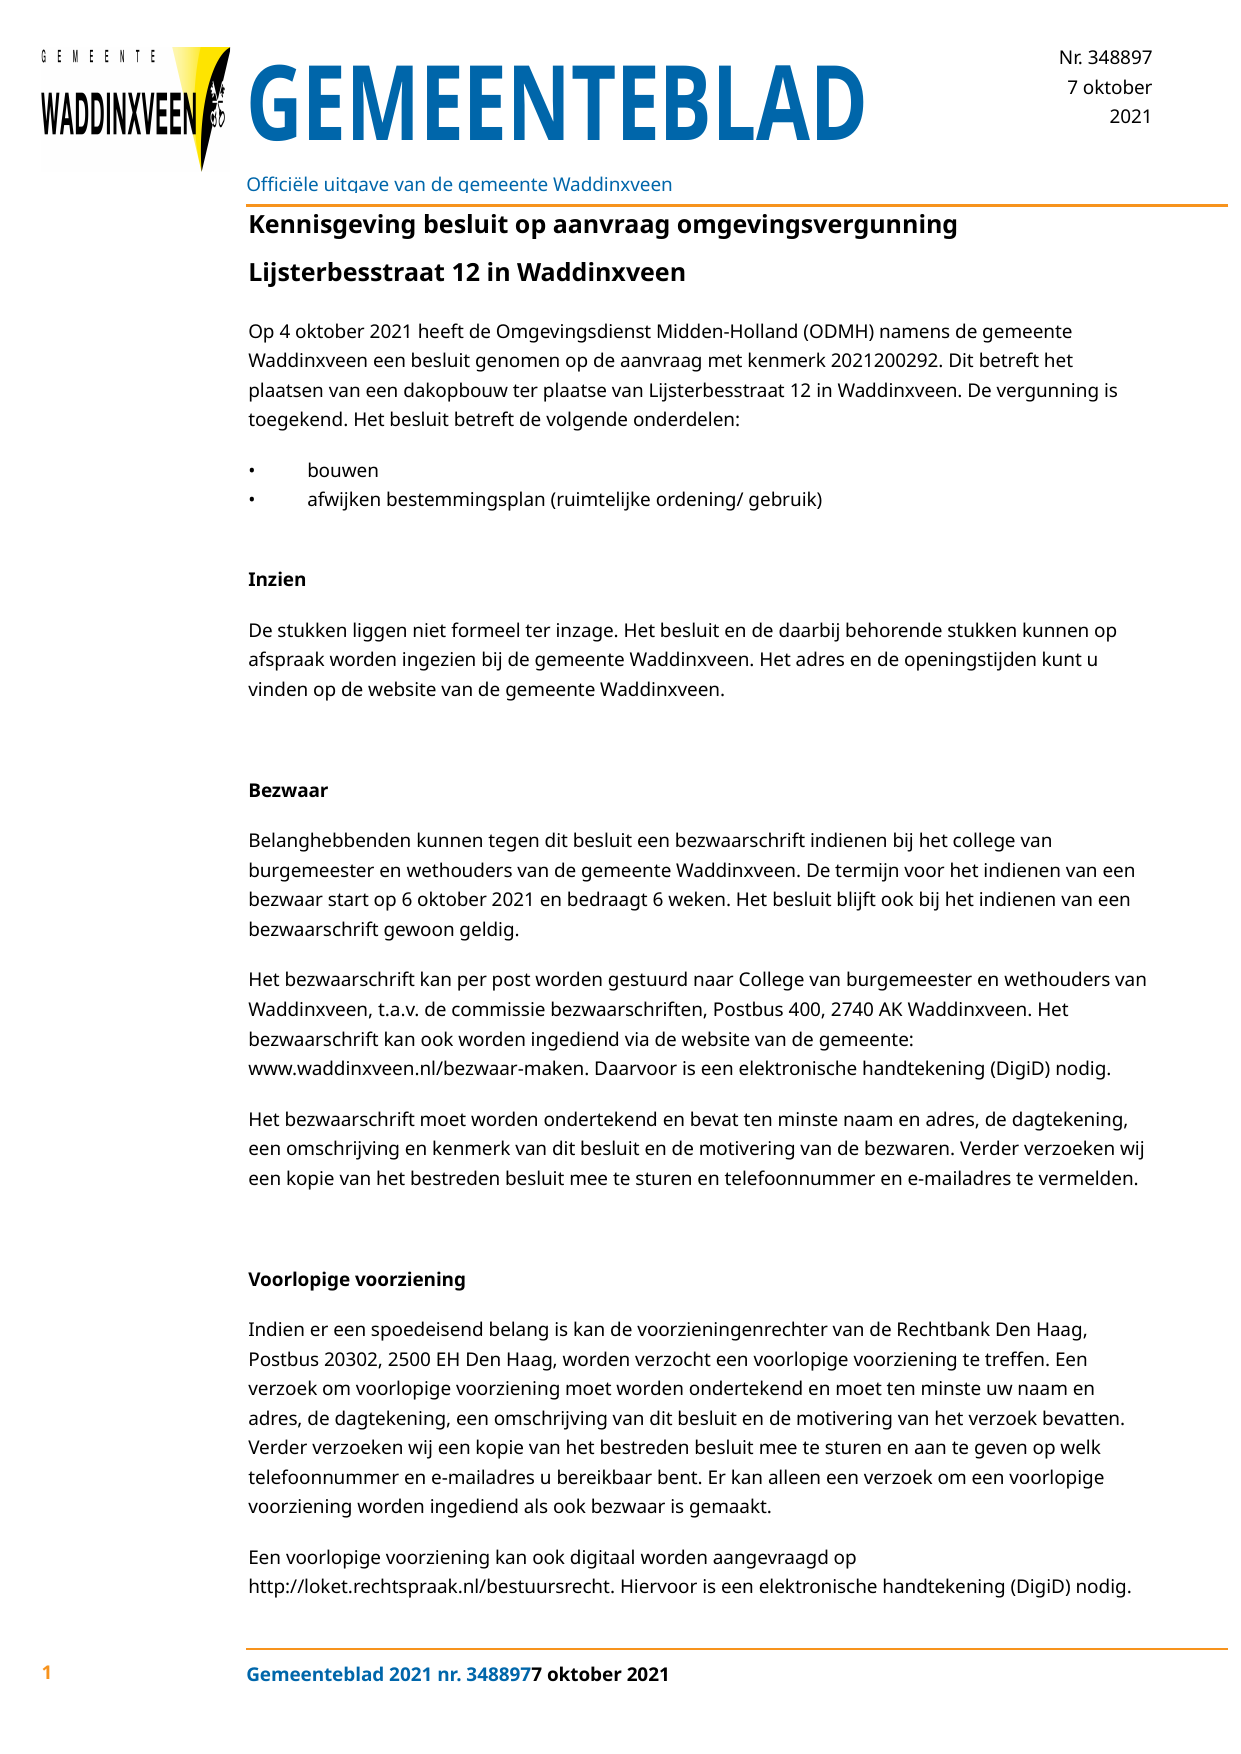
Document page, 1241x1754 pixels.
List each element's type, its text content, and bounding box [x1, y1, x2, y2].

list bouwen [248, 457, 1152, 483]
text Bezwaar [248, 777, 1152, 803]
text Een voorlopige voorziening kan ook digitaal worden aangevraagd op http://loket.rechtspraak.nl/bestuursrecht. Hiervoor is een elektronische handtekening (DigiD) nodig. [248, 1544, 1152, 1599]
text Voorlopige voorziening [248, 1266, 1152, 1292]
text De stukken liggen niet formeel ter inzage. Het besluit en de daarbij behorende stukken kunnen op afspraak worden ingezien bij de gemeente Waddinxveen. Het adres en de openingstijden kunt u vinden op de website van de gemeente Waddinxveen. [248, 617, 1152, 702]
picture [41, 47, 231, 172]
text Belanghebbenden kunnen tegen dit besluit een bezwaarschrift indienen bij het college van burgemeester en wethouders van de gemeente Waddinxveen. De termijn voor het indienen van een bezwaar start op 6 oktober 2021 en bedraagt 6 weken. Het besluit blijft ook bij het indienen van een bezwaarschrift gewoon geldig. [248, 827, 1152, 942]
text Kennisgeving besluit op aanvraag omgevingsvergunning Lijsterbesstraat 12 in Waddinxveen [248, 207, 1152, 288]
text Op 4 oktober 2021 heeft de Omgevingsdienst Midden-Holland (ODMH) namens de gemeente Waddinxveen een besluit genomen op de aanvraag met kenmerk 2021200292. Dit betreft het plaatsen van een dakopbouw ter plaatse van Lijsterbesstraat 12 in Waddinxveen. De vergunning is toegekend. Het besluit betreft de volgende onderdelen: [248, 318, 1152, 432]
list afwijken bestemmingsplan (ruimtelijke ordening/ gebruik) [248, 487, 1152, 512]
text Indien er een spoedeisend belang is kan de voorzieningenrechter van de Rechtbank Den Haag, Postbus 20302, 2500 EH Den Haag, worden verzocht een voorlopige voorziening te treffen. Een verzoek om voorlopige voorziening moet worden ondertekend en moet ten minste uw naam en adres, de dagtekening, een omschrijving van dit besluit en de motivering van het verzoek bevatten. Verder verzoeken wij een kopie van het bestreden besluit mee te sturen en aan te geven op welk telefoonnummer en e-mailadres u bereikbaar bent. Er kan alleen een verzoek om een voorlopige voorziening worden ingediend als ook bezwaar is gemaakt. [248, 1316, 1152, 1519]
text Het bezwaarschrift moet worden ondertekend en bevat ten minste naam en adres, de dagtekening, een omschrijving en kenmerk van dit besluit en de motivering van de bezwaren. Verder verzoeken wij een kopie van het bestreden besluit mee te sturen en telefoonnummer en e-mailadres te vermelden. [248, 1106, 1152, 1191]
text Inzien [248, 567, 1152, 592]
text Het bezwaarschrift kan per post worden gestuurd naar College van burgemeester en wethouders van Waddinxveen, t.a.v. de commissie bezwaarschriften, Postbus 400, 2740 AK Waddinxveen. Het bezwaarschrift kan ook worden ingediend via de website van de gemeente: www.waddinxveen.nl/bezwaar-maken. Daarvoor is een elektronische handtekening (DigiD) nodig. [248, 967, 1152, 1081]
